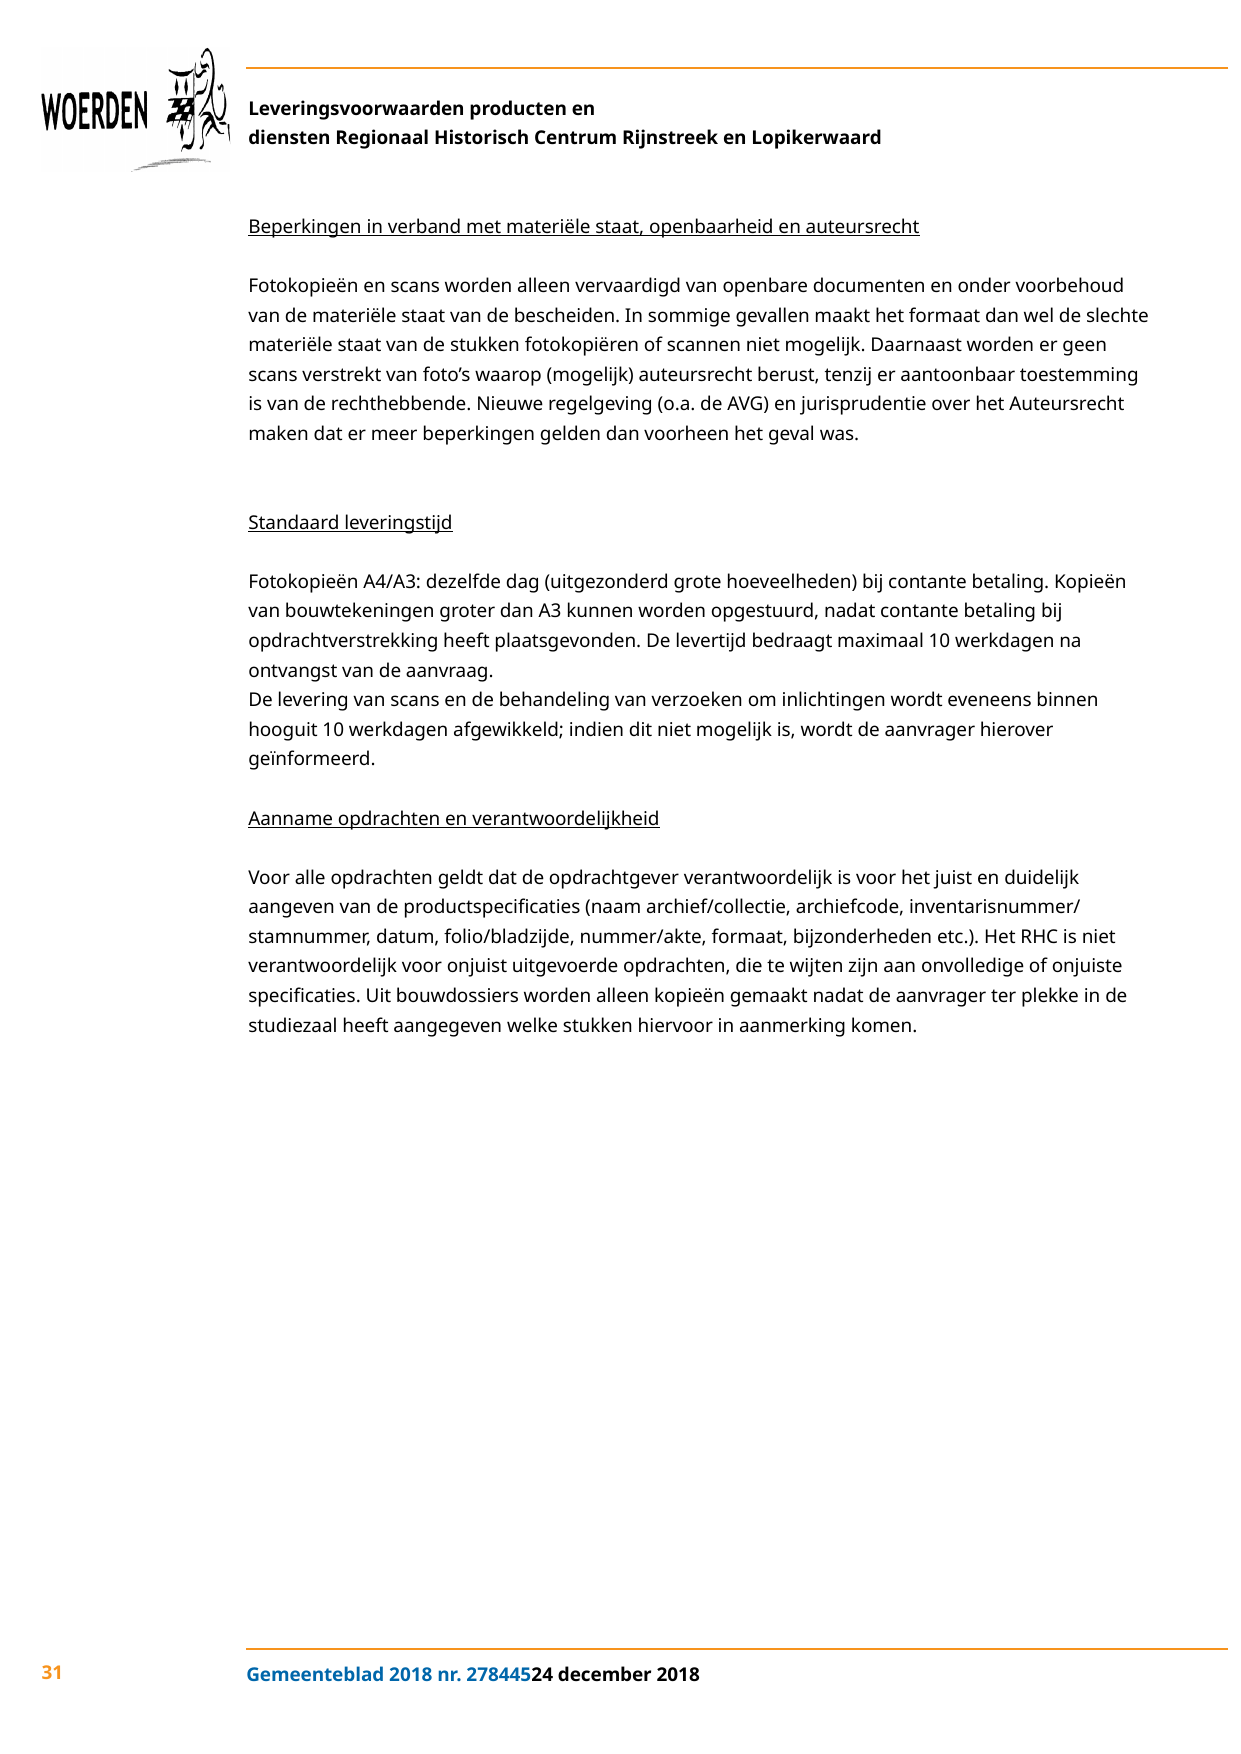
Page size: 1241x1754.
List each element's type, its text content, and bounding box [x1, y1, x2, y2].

picture [41, 47, 231, 172]
text Leveringsvoorwaarden producten en [248, 95, 1152, 121]
text De levering van scans en de behandeling van verzoeken om inlichtingen wordt eveneens binnen hooguit 10 werkdagen afgewikkeld; indien dit niet mogelijk is, wordt de aanvrager hierover geïnformeerd. [248, 686, 1152, 771]
text diensten Regionaal Historisch Centrum Rijnstreek en Lopikerwaard [248, 124, 1152, 150]
text Aanname opdrachten en verantwoordelijkheid [248, 805, 1152, 831]
text Beperkingen in verband met materiële staat, openbaarheid en auteursrecht [248, 213, 1152, 239]
text Fotokopieën A4/A3: dezelfde dag (uitgezonderd grote hoeveelheden) bij contante betaling. Kopieën van bouwtekeningen groter dan A3 kunnen worden opgestuurd, nadat contante betaling bij opdrachtverstrekking heeft plaatsgevonden. De levertijd bedraagt maximaal 10 werkdagen na ontvangst van de aanvraag. [248, 568, 1152, 683]
text Standaard leveringstijd [248, 509, 1152, 535]
text Fotokopieën en scans worden alleen vervaardigd van openbare documenten en onder voorbehoud van de materiële staat van de bescheiden. In sommige gevallen maakt het formaat dan wel de slechte materiële staat van de stukken fotokopiëren of scannen niet mogelijk. Daarnaast worden er geen scans verstrekt van foto’s waarop (mogelijk) auteursrecht berust, tenzij er aantoonbaar toestemming is van de rechthebbende. Nieuwe regelgeving (o.a. de AVG) en jurisprudentie over het Auteursrecht maken dat er meer beperkingen gelden dan voorheen het geval was. [248, 272, 1152, 446]
text Voor alle opdrachten geldt dat de opdrachtgever verantwoordelijk is voor het juist en duidelijk aangeven van de productspecificaties (naam archief/collectie, archiefcode, inventarisnummer/ stamnummer, datum, folio/bladzijde, nummer/akte, formaat, bijzonderheden etc.). Het RHC is niet verantwoordelijk voor onjuist uitgevoerde opdrachten, die te wijten zijn aan onvolledige of onjuiste specificaties. Uit bouwdossiers worden alleen kopieën gemaakt nadat de aanvrager ter plekke in de studiezaal heeft aangegeven welke stukken hiervoor in aanmerking komen. [248, 864, 1152, 1038]
